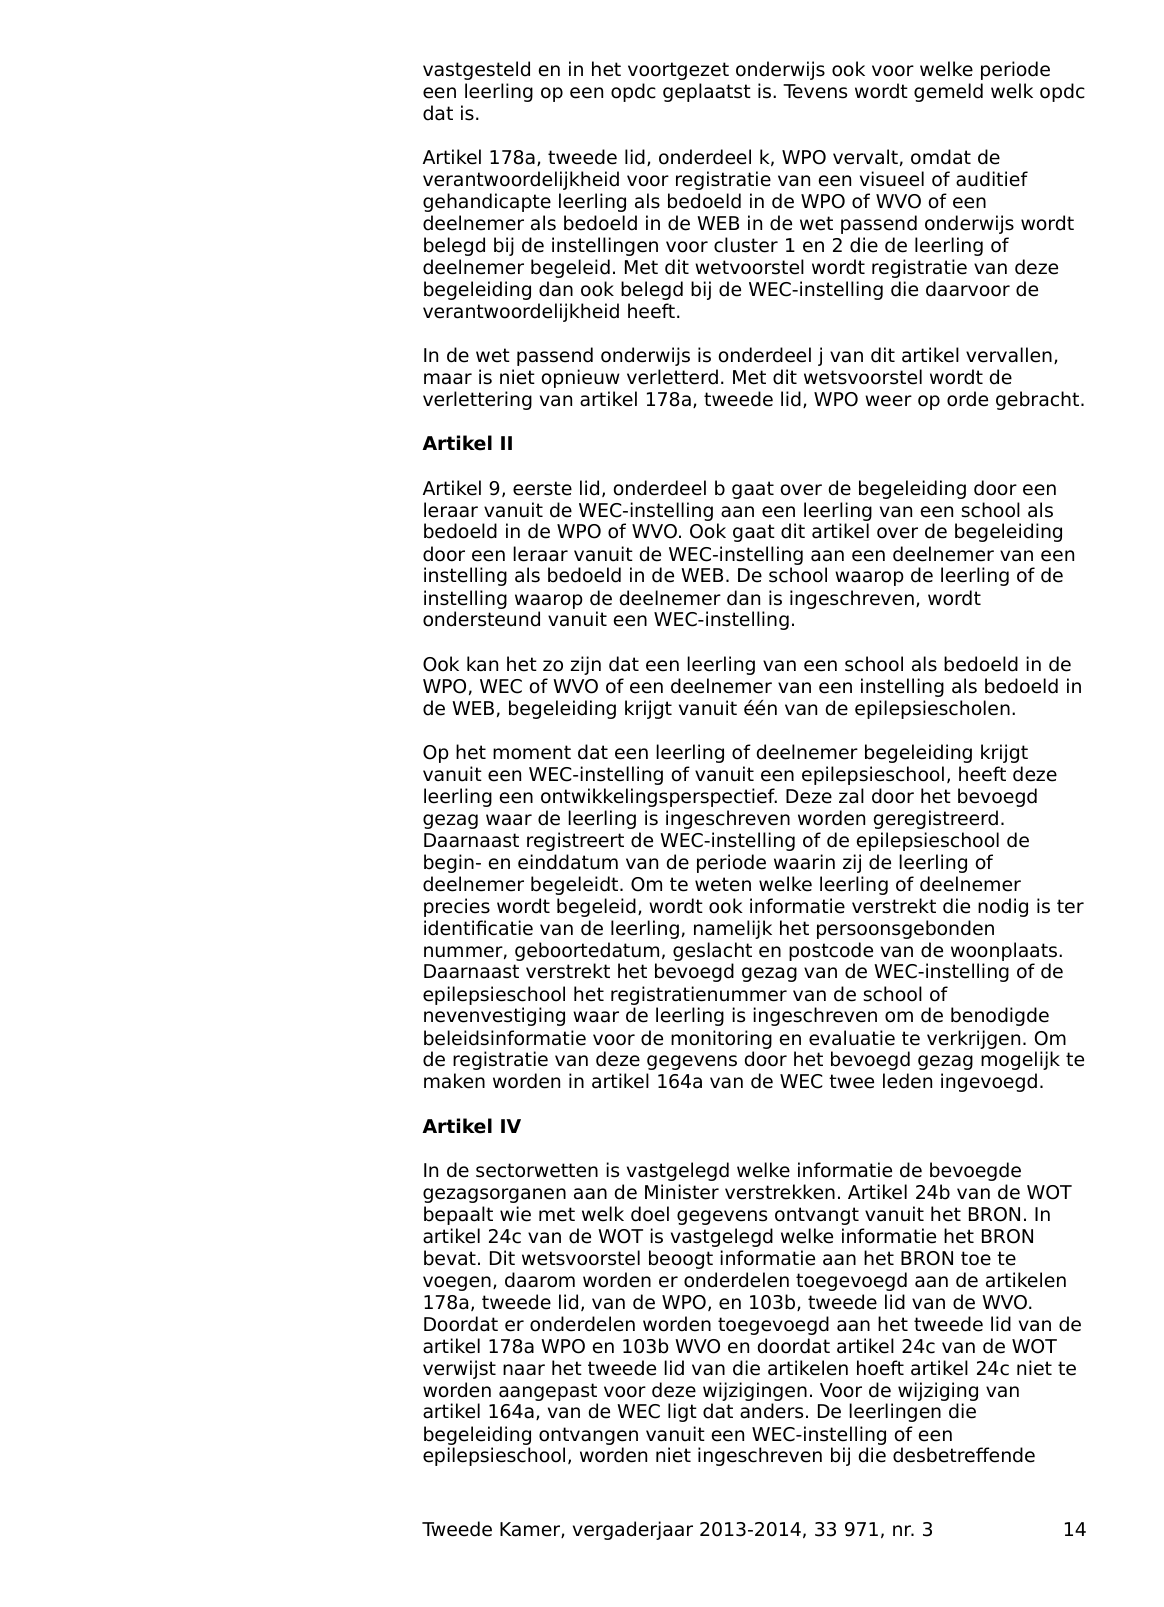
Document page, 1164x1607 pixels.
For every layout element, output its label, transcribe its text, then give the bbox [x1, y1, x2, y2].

text In de wet passend onderwijs is onderdeel j van dit artikel vervallen, maar is niet opnieuw verletterd. Met dit wetsvoorstel wordt de verlettering van artikel 178a, tweede lid, WPO weer op orde gebracht. [422, 345, 1087, 411]
text In de sectorwetten is vastgelegd welke informatie de bevoegde gezagsorganen aan de Minister verstrekken. Artikel 24b van de WOT bepaalt wie met welk doel gegevens ontvangt vanuit het BRON. In artikel 24c van de WOT is vastgelegd welke informatie het BRON bevat. Dit wetsvoorstel beoogt informatie aan het BRON toe te voegen, daarom worden er onderdelen toegevoegd aan de artikelen 178a, tweede lid, van de WPO, en 103b, tweede lid van de WVO. Doordat er onderdelen worden toegevoegd aan het tweede lid van de artikel 178a WPO en 103b WVO en doordat artikel 24c van de WOT verwijst naar het tweede lid van die artikelen hoeft artikel 24c niet te worden aangepast voor deze wijzigingen. Voor de wijziging van artikel 164a, van de WEC ligt dat anders. De leerlingen die begeleiding ontvangen vanuit een WEC-instelling of een epilepsieschool, worden niet ingeschreven bij die desbetreffende [422, 1160, 1087, 1467]
text Artikel 9, eerste lid, onderdeel b gaat over de begeleiding door een leraar vanuit de WEC-instelling aan een leerling van een school als bedoeld in de WPO of WVO. Ook gaat dit artikel over de begeleiding door een leraar vanuit de WEC-instelling aan een deelnemer van een instelling als bedoeld in de WEB. De school waarop de leerling of de instelling waarop de deelnemer dan is ingeschreven, wordt ondersteund vanuit een WEC-instelling. [422, 477, 1087, 631]
text Ook kan het zo zijn dat een leerling van een school als bedoeld in de WPO, WEC of WVO of een deelnemer van een instelling als bedoeld in de WEB, begeleiding krijgt vanuit één van de epilepsiescholen. [422, 653, 1087, 719]
text vastgesteld en in het voortgezet onderwijs ook voor welke periode een leerling op een opdc geplaatst is. Tevens wordt gemeld welk opdc dat is. [422, 59, 1087, 125]
text Op het moment dat een leerling of deelnemer begeleiding krijgt vanuit een WEC-instelling of vanuit een epilepsieschool, heeft deze leerling een ontwikkelingsperspectief. Deze zal door het bevoegd gezag waar de leerling is ingeschreven worden geregistreerd. Daarnaast registreert de WEC-instelling of de epilepsieschool de begin- en einddatum van de periode waarin zij de leerling of deelnemer begeleidt. Om te weten welke leerling of deelnemer precies wordt begeleid, wordt ook informatie verstrekt die nodig is ter identificatie van de leerling, namelijk het persoonsgebonden nummer, geboortedatum, geslacht en postcode van de woonplaats. Daarnaast verstrekt het bevoegd gezag van de WEC-instelling of de epilepsieschool het registratienummer van de school of nevenvestiging waar de leerling is ingeschreven om de benodigde beleidsinformatie voor de monitoring en evaluatie te verkrijgen. Om de registratie van deze gegevens door het bevoegd gezag mogelijk te maken worden in artikel 164a van de WEC twee leden ingevoegd. [422, 742, 1087, 1093]
text Artikel 178a, tweede lid, onderdeel k, WPO vervalt, omdat de verantwoordelijkheid voor registratie van een visueel of auditief gehandicapte leerling als bedoeld in de WPO of WVO of een deelnemer als bedoeld in de WEB in de wet passend onderwijs wordt belegd bij de instellingen voor cluster 1 en 2 die de leerling of deelnemer begeleid. Met dit wetvoorstel wordt registratie van deze begeleiding dan ook belegd bij de WEC-instelling die daarvoor de verantwoordelijkheid heeft. [422, 147, 1087, 323]
subtitle Artikel IV [422, 1116, 1087, 1137]
subtitle Artikel II [422, 433, 1087, 455]
